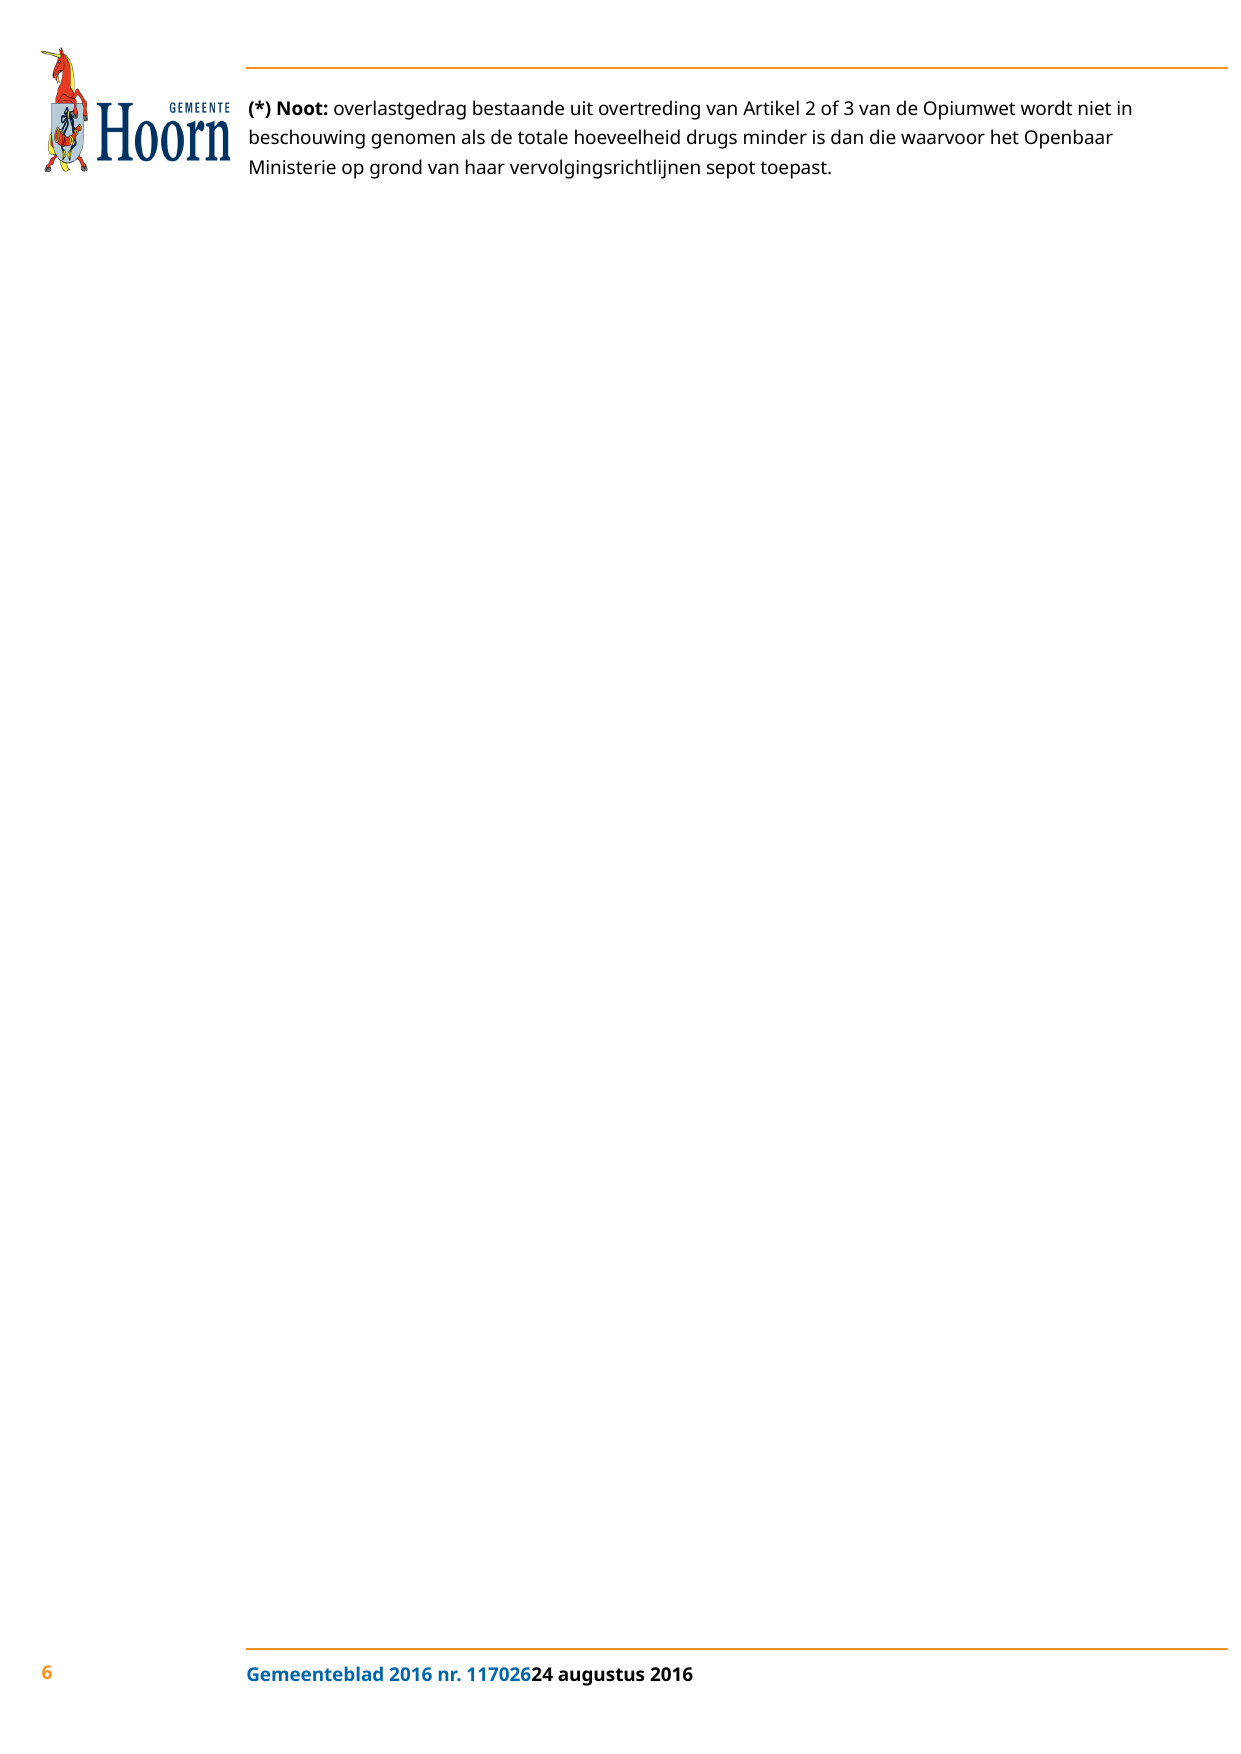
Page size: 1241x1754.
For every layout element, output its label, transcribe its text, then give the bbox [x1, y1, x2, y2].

text (*) Noot: overlastgedrag bestaande uit overtreding van Artikel 2 of 3 van de Opiumwet wordt niet in beschouwing genomen als de totale hoeveelheid drugs minder is dan die waarvoor het Openbaar Ministerie op grond van haar vervolgingsrichtlijnen sepot toepast. [248, 95, 1152, 180]
picture [41, 47, 231, 172]
